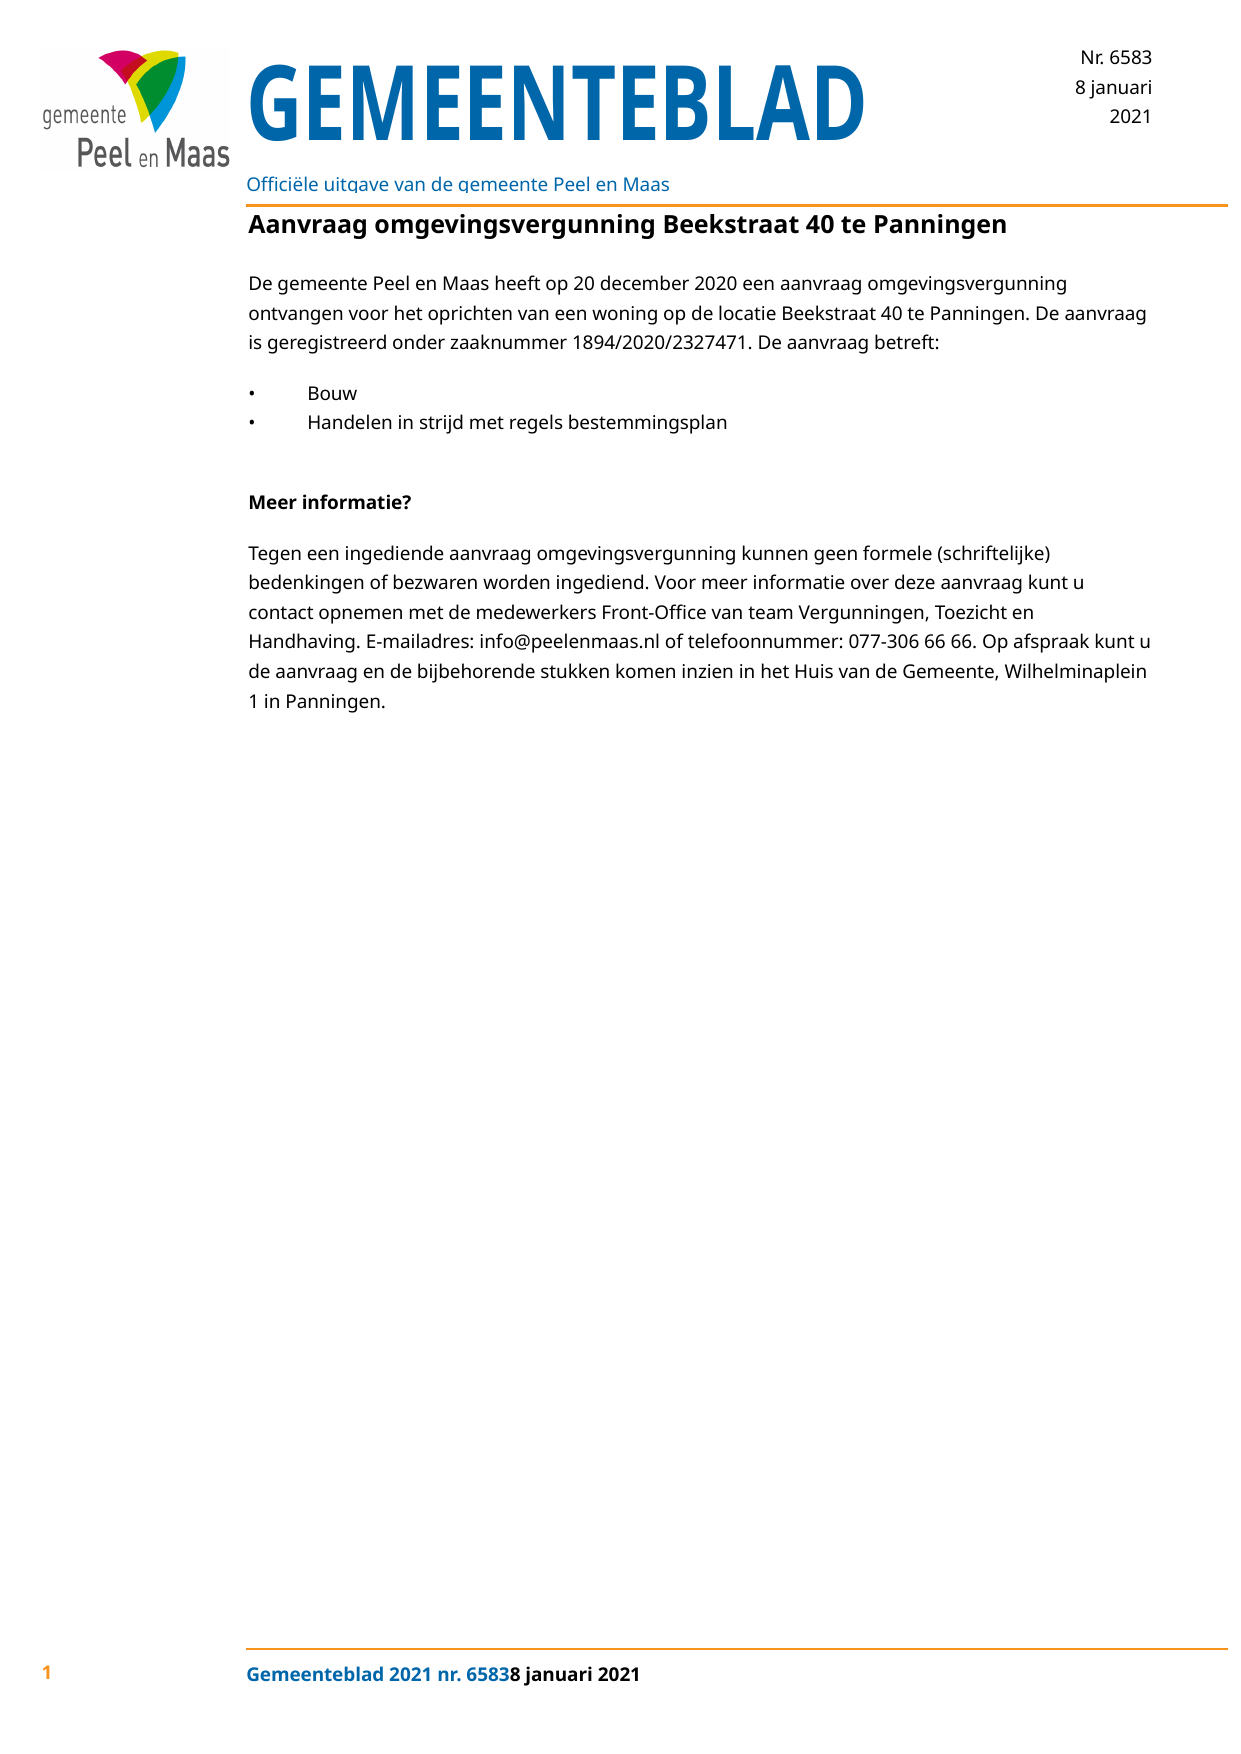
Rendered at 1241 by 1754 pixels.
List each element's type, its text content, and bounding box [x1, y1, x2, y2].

text De gemeente Peel en Maas heeft op 20 december 2020 een aanvraag omgevingsvergunning ontvangen voor het oprichten van een woning op de locatie Beekstraat 40 te Panningen. De aanvraag is geregistreerd onder zaaknummer 1894/2020/2327471. De aanvraag betreft: [248, 270, 1152, 355]
picture [41, 47, 231, 172]
list Bouw [248, 380, 1152, 406]
text Tegen een ingediende aanvraag omgevingsvergunning kunnen geen formele (schriftelijke) bedenkingen of bezwaren worden ingediend. Voor meer informatie over deze aanvraag kunt u contact opnemen met de medewerkers Front-Office van team Vergunningen, Toezicht en Handhaving. E-mailadres: info@peelenmaas.nl of telefoonnummer: 077-306 66 66. Op afspraak kunt u de aanvraag en de bijbehorende stukken komen inzien in het Huis van de Gemeente, Wilhelminaplein 1 in Panningen. [248, 540, 1152, 713]
text Meer informatie? [248, 489, 1152, 515]
text Aanvraag omgevingsvergunning Beekstraat 40 te Panningen [248, 207, 1152, 241]
list Handelen in strijd met regels bestemmingsplan [248, 409, 1152, 435]
